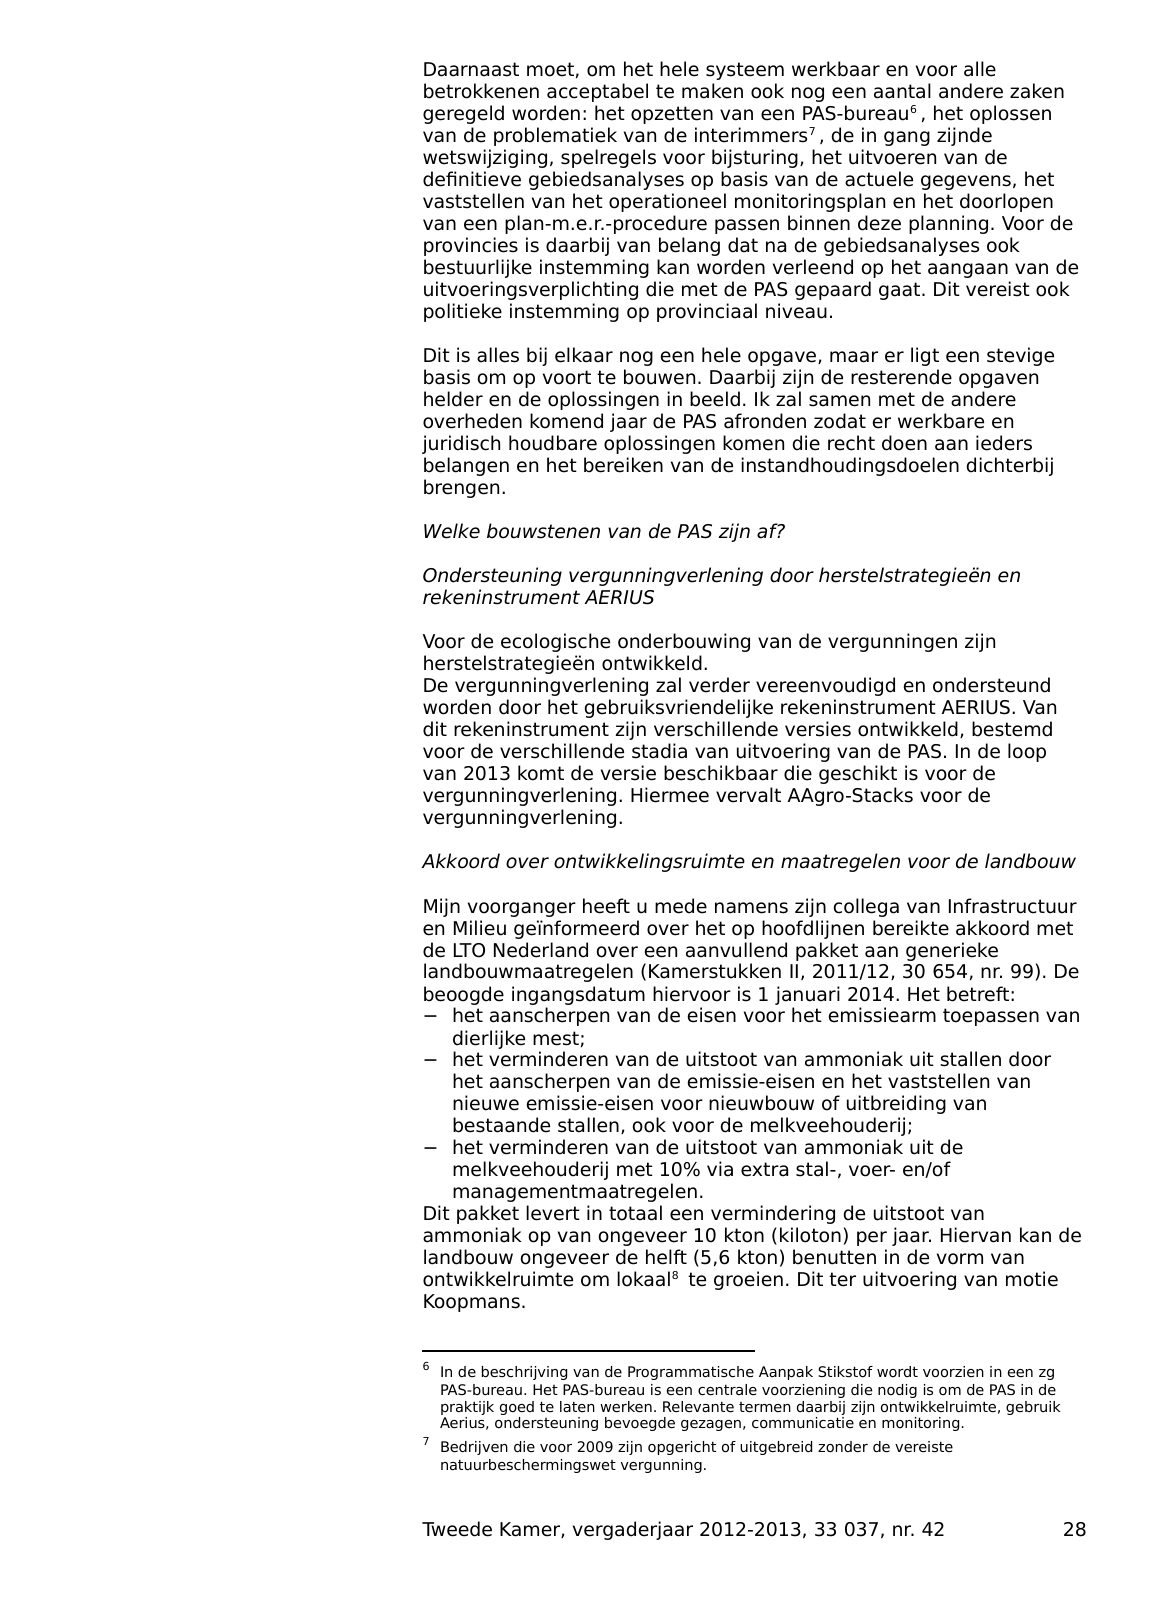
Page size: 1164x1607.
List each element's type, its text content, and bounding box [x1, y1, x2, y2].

text Mijn voorganger heeft u mede namens zijn collega van Infrastructuur en Milieu geïnformeerd over het op hoofdlijnen bereikte akkoord met de LTO Nederland over een aanvullend pakket aan generieke landbouwmaatregelen (Kamerstukken II, 2011/12, 30 654, nr. 99). De beoogde ingangsdatum hiervoor is 1 januari 2014. Het betreft: [422, 896, 1087, 1005]
text − het aanscherpen van de eisen voor het emissiearm toepassen van dierlijke mest; [422, 1005, 1087, 1049]
text − het verminderen van de uitstoot van ammoniak uit de melkveehouderij met 10% via extra stal-, voer- en/of managementmaatregelen. [422, 1137, 1087, 1203]
text Voor de ecologische onderbouwing van de vergunningen zijn herstelstrategieën ontwikkeld. [422, 631, 1087, 675]
subtitle Ondersteuning vergunningverlening door herstelstrategieën en rekeninstrument AERIUS [422, 565, 1087, 609]
subtitle Welke bouwstenen van de PAS zijn af? [422, 521, 1087, 543]
text − het verminderen van de uitstoot van ammoniak uit stallen door het aanscherpen van de emissie-eisen en het vaststellen van nieuwe emissie-eisen voor nieuwbouw of uitbreiding van bestaande stallen, ook voor de melkveehouderij; [422, 1049, 1087, 1137]
text Daarnaast moet, om het hele systeem werkbaar en voor alle betrokkenen acceptabel te maken ook nog een aantal andere zaken geregeld worden: het opzetten van een PAS-bureau, het oplossen van de problematiek van de interimmers, de in gang zijnde wetswijziging, spelregels voor bijsturing, het uitvoeren van de definitieve gebiedsanalyses op basis van de actuele gegevens, het vaststellen van het operationeel monitoringsplan en het doorlopen van een plan-m.e.r.-procedure passen binnen deze planning. Voor de provincies is daarbij van belang dat na de gebiedsanalyses ook bestuurlijke instemming kan worden verleend op het aangaan van de uitvoeringsverplichting die met de PAS gepaard gaat. Dit vereist ook politieke instemming op provinciaal niveau. [422, 59, 1087, 323]
text In de beschrijving van de Programmatische Aanpak Stikstof wordt voorzien in een zg PAS-bureau. Het PAS-bureau is een centrale voorziening die nodig is om de PAS in de praktijk goed te laten werken. Relevante termen daarbij zijn ontwikkelruimte, gebruik Aerius, ondersteuning bevoegde gezagen, communicatie en monitoring. [422, 1360, 1087, 1432]
subtitle Akkoord over ontwikkelingsruimte en maatregelen voor de landbouw [422, 851, 1087, 873]
text Dit pakket levert in totaal een vermindering de uitstoot van ammoniak op van ongeveer 10 kton (kiloton) per jaar. Hiervan kan de landbouw ongeveer de helft (5,6 kton) benutten in de vorm van ontwikkelruimte om lokaal te groeien. Dit ter uitvoering van motie Koopmans. [422, 1203, 1087, 1313]
text De vergunningverlening zal verder vereenvoudigd en ondersteund worden door het gebruiksvriendelijke rekeninstrument AERIUS. Van dit rekeninstrument zijn verschillende versies ontwikkeld, bestemd voor de verschillende stadia van uitvoering van de PAS. In de loop van 2013 komt de versie beschikbaar die geschikt is voor de vergunningverlening. Hiermee vervalt AAgro-Stacks voor de vergunningverlening. [422, 675, 1087, 829]
text Bedrijven die voor 2009 zijn opgericht of uitgebreid zonder de vereiste natuurbeschermingswet vergunning. [422, 1435, 1087, 1474]
text Dit is alles bij elkaar nog een hele opgave, maar er ligt een stevige basis om op voort te bouwen. Daarbij zijn de resterende opgaven helder en de oplossingen in beeld. Ik zal samen met de andere overheden komend jaar de PAS afronden zodat er werkbare en juridisch houdbare oplossingen komen die recht doen aan ieders belangen en het bereiken van de instandhoudingsdoelen dichterbij brengen. [422, 345, 1087, 499]
